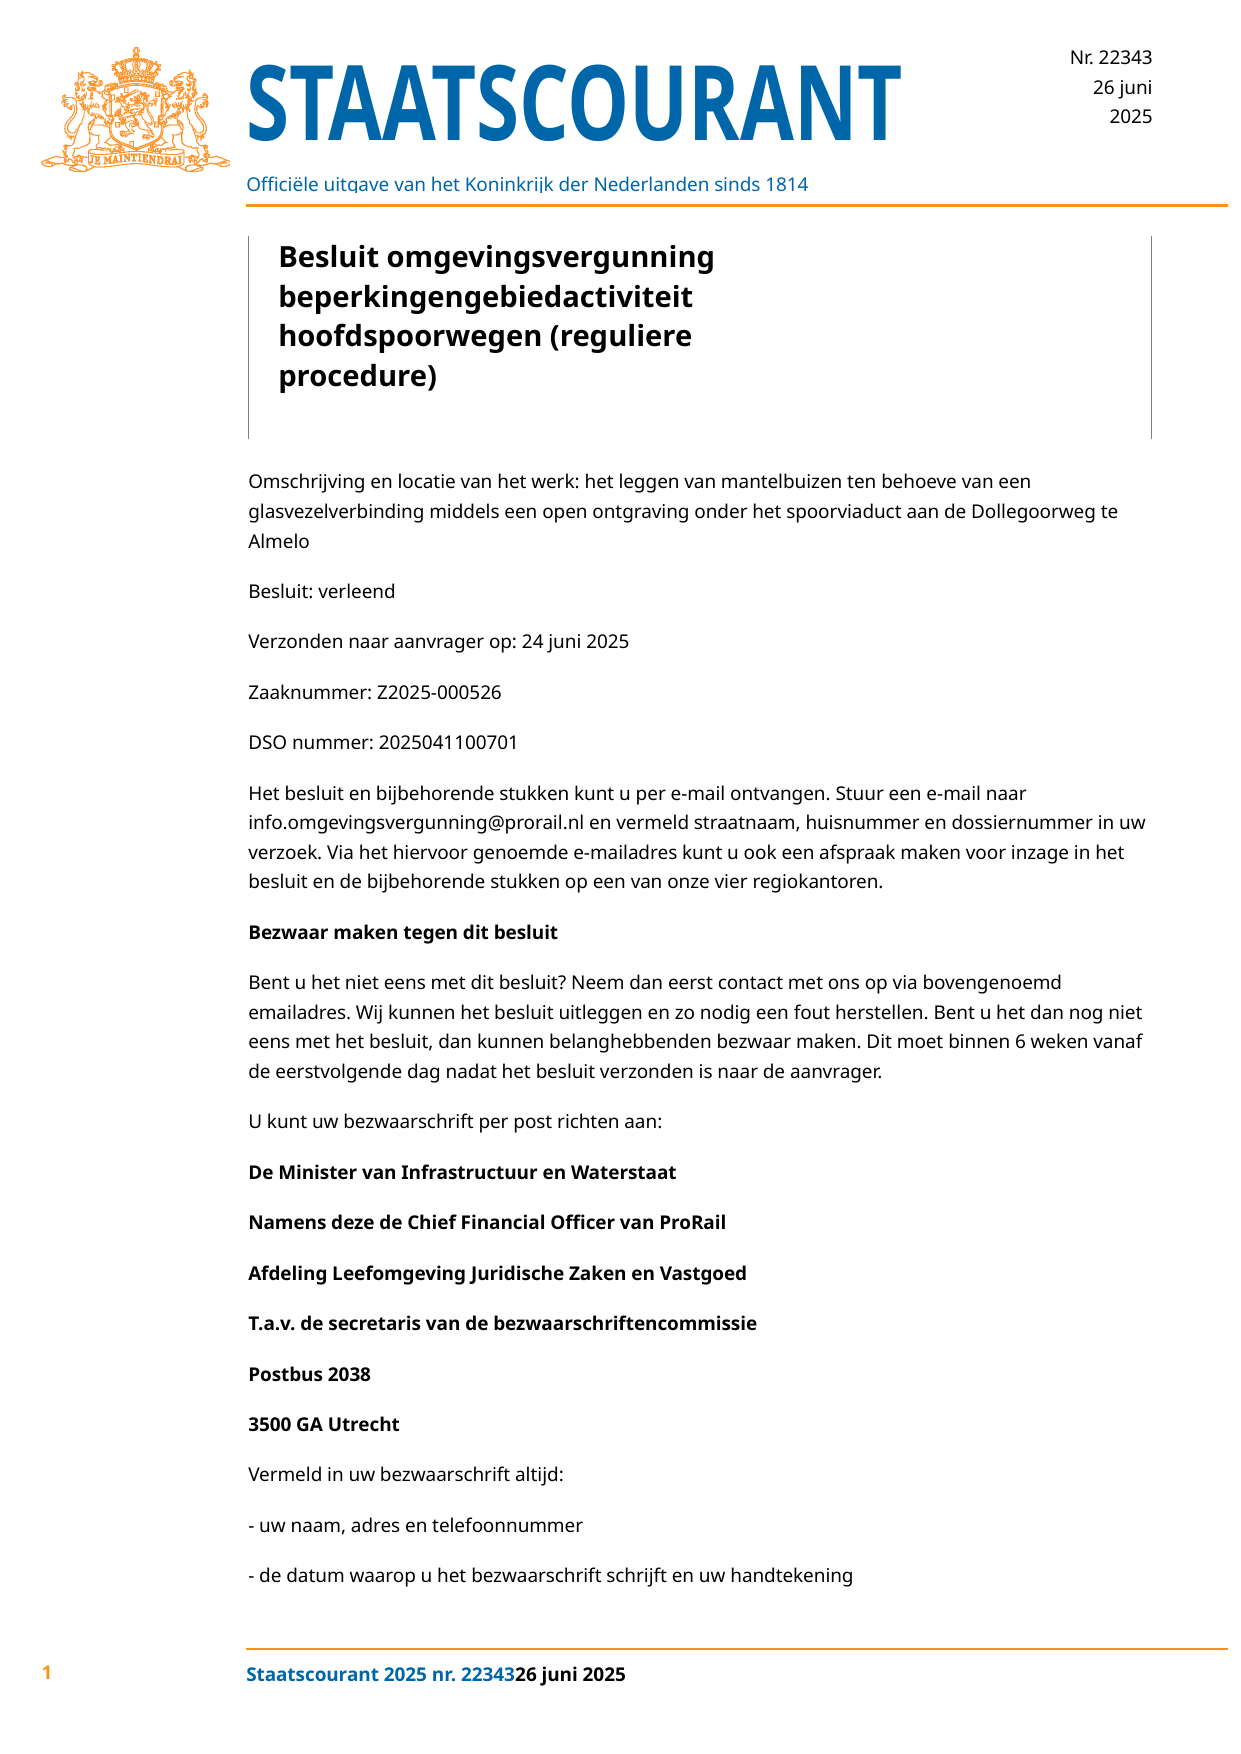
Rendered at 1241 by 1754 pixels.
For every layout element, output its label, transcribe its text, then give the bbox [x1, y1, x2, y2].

table_header [850, 414, 1151, 439]
text Verzonden naar aanvrager op: 24 juni 2025 [248, 629, 1152, 654]
table_header [850, 236, 912, 413]
text - de datum waarop u het bezwaarschrift schrijft en uw handtekening [248, 1562, 1152, 1588]
text Afdeling Leefomgeving Juridische Zaken en Vastgoed [248, 1260, 1152, 1286]
text Omschrijving en locatie van het werk: het leggen van mantelbuizen ten behoeve van een glasvezelverbinding middels een open ontgraving onder het spoorviaduct aan de Dollegoorweg te Almelo [248, 469, 1152, 553]
picture [41, 47, 231, 172]
table_header Besluit omgevingsvergunning beperkingengebiedactiviteit hoofdspoorwegen (reguliere procedure) [249, 236, 850, 439]
text DSO nummer: 2025041100701 [248, 729, 1152, 755]
text Postbus 2038 [248, 1361, 1152, 1386]
table_header [1090, 236, 1151, 413]
text Zaaknummer: Z2025-000526 [248, 679, 1152, 705]
text 3500 GA Utrecht [248, 1411, 1152, 1437]
text U kunt uw bezwaarschrift per post richten aan: [248, 1109, 1152, 1134]
text - uw naam, adres en telefoonnummer [248, 1512, 1152, 1538]
text Vermeld in uw bezwaarschrift altijd: [248, 1462, 1152, 1487]
text De Minister van Infrastructuur en Waterstaat [248, 1159, 1152, 1185]
text Namens deze de Chief Financial Officer van ProRail [248, 1209, 1152, 1235]
text T.a.v. de secretaris van de bezwaarschriftencommissie [248, 1310, 1152, 1336]
text Bent u het niet eens met dit besluit? Neem dan eerst contact met ons op via bovengenoemd emailadres. Wij kunnen het besluit uitleggen en zo nodig een fout herstellen. Bent u het dan nog niet eens met het besluit, dan kunnen belanghebbenden bezwaar maken. Dit moet binnen 6 weken vanaf de eerstvolgende dag nadat het besluit verzonden is naar de aanvrager. [248, 969, 1152, 1084]
text Het besluit en bijbehorende stukken kunt u per e-mail ontvangen. Stuur een e-mail naar info.omgevingsvergunning@prorail.nl en vermeld straatnaam, huisnummer en dossiernummer in uw verzoek. Via het hiervoor genoemde e-mailadres kunt u ook een afspraak maken voor inzage in het besluit en de bijbehorende stukken op een van onze vier regiokantoren. [248, 780, 1152, 894]
text Bezwaar maken tegen dit besluit [248, 919, 1152, 945]
text Besluit: verleend [248, 578, 1152, 604]
picture [912, 236, 1090, 414]
